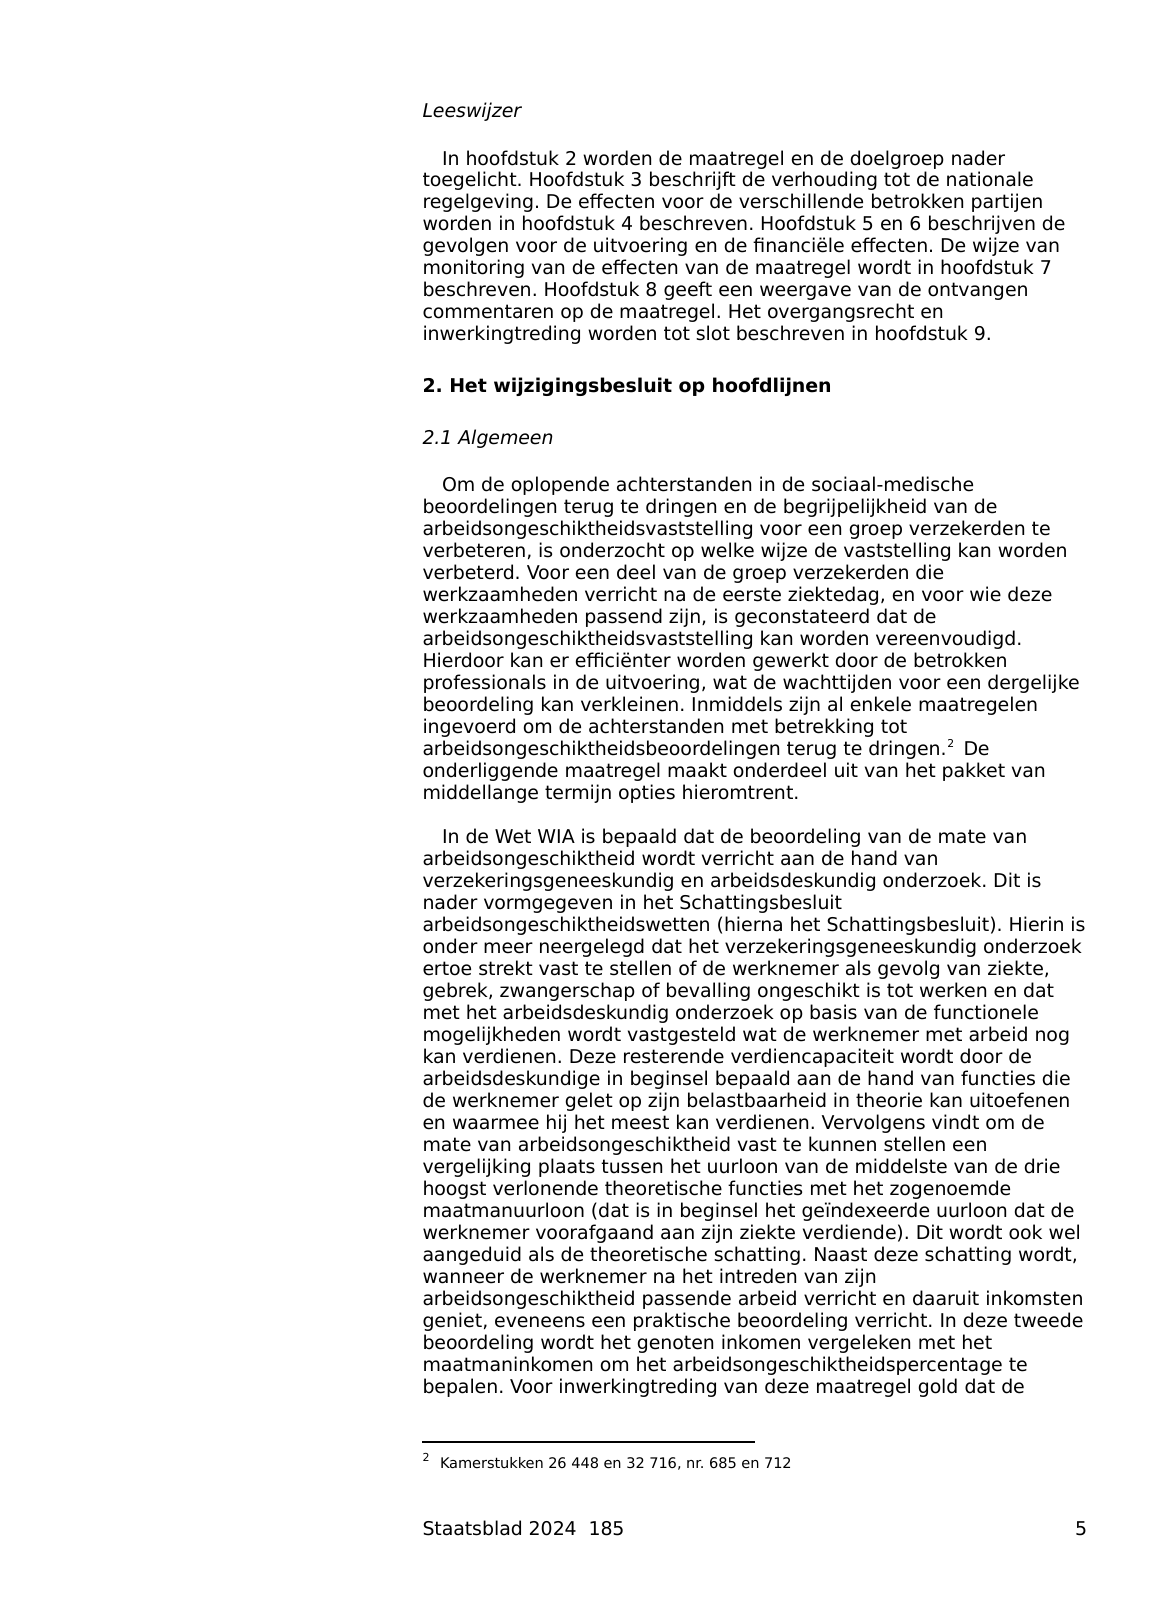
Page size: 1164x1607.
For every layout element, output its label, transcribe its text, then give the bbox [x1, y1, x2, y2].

subtitle 2.1 Algemeen [422, 427, 1087, 449]
subtitle Leeswijzer [422, 100, 1087, 122]
text In hoofdstuk 2 worden de maatregel en de doelgroep nader toegelicht. Hoofdstuk 3 beschrijft de verhouding tot de nationale regelgeving. De effecten voor de verschillende betrokken partijen worden in hoofdstuk 4 beschreven. Hoofdstuk 5 en 6 beschrijven de gevolgen voor de uitvoering en de financiële effecten. De wijze van monitoring van de effecten van de maatregel wordt in hoofdstuk 7 beschreven. Hoofdstuk 8 geeft een weergave van de ontvangen commentaren op de maatregel. Het overgangsrecht en inwerkingtreding worden tot slot beschreven in hoofdstuk 9. [422, 147, 1087, 345]
text Om de oplopende achterstanden in de sociaal-medische beoordelingen terug te dringen en de begrijpelijkheid van de arbeidsongeschiktheidsvaststelling voor een groep verzekerden te verbeteren, is onderzocht op welke wijze de vaststelling kan worden verbeterd. Voor een deel van de groep verzekerden die werkzaamheden verricht na de eerste ziektedag, en voor wie deze werkzaamheden passend zijn, is geconstateerd dat de arbeidsongeschiktheidsvaststelling kan worden vereenvoudigd. Hierdoor kan er efficiënter worden gewerkt door de betrokken professionals in de uitvoering, wat de wachttijden voor een dergelijke beoordeling kan verkleinen. Inmiddels zijn al enkele maatregelen ingevoerd om de achterstanden met betrekking tot arbeidsongeschiktheidsbeoordelingen terug te dringen. De onderliggende maatregel maakt onderdeel uit van het pakket van middellange termijn opties hieromtrent. [422, 474, 1087, 804]
subtitle 2. Het wijzigingsbesluit op hoofdlijnen [422, 375, 1087, 397]
text Kamerstukken 26 448 en 32 716, nr. 685 en 712 [422, 1451, 1087, 1473]
text In de Wet WIA is bepaald dat de beoordeling van de mate van arbeidsongeschiktheid wordt verricht aan de hand van verzekeringsgeneeskundig en arbeidsdeskundig onderzoek. Dit is nader vormgegeven in het Schattingsbesluit arbeidsongeschiktheidswetten (hierna het Schattingsbesluit). Hierin is onder meer neergelegd dat het verzekeringsgeneeskundig onderzoek ertoe strekt vast te stellen of de werknemer als gevolg van ziekte, gebrek, zwangerschap of bevalling ongeschikt is tot werken en dat met het arbeidsdeskundig onderzoek op basis van de functionele mogelijkheden wordt vastgesteld wat de werknemer met arbeid nog kan verdienen. Deze resterende verdiencapaciteit wordt door de arbeidsdeskundige in beginsel bepaald aan de hand van functies die de werknemer gelet op zijn belastbaarheid in theorie kan uitoefenen en waarmee hij het meest kan verdienen. Vervolgens vindt om de mate van arbeidsongeschiktheid vast te kunnen stellen een vergelijking plaats tussen het uurloon van de middelste van de drie hoogst verlonende theoretische functies met het zogenoemde maatmanuurloon (dat is in beginsel het geïndexeerde uurloon dat de werknemer voorafgaand aan zijn ziekte verdiende). Dit wordt ook wel aangeduid als de theoretische schatting. Naast deze schatting wordt, wanneer de werknemer na het intreden van zijn arbeidsongeschiktheid passende arbeid verricht en daaruit inkomsten geniet, eveneens een praktische beoordeling verricht. In deze tweede beoordeling wordt het genoten inkomen vergeleken met het maatmaninkomen om het arbeidsongeschiktheidspercentage te bepalen. Voor inwerkingtreding van deze maatregel gold dat de [422, 826, 1087, 1397]
